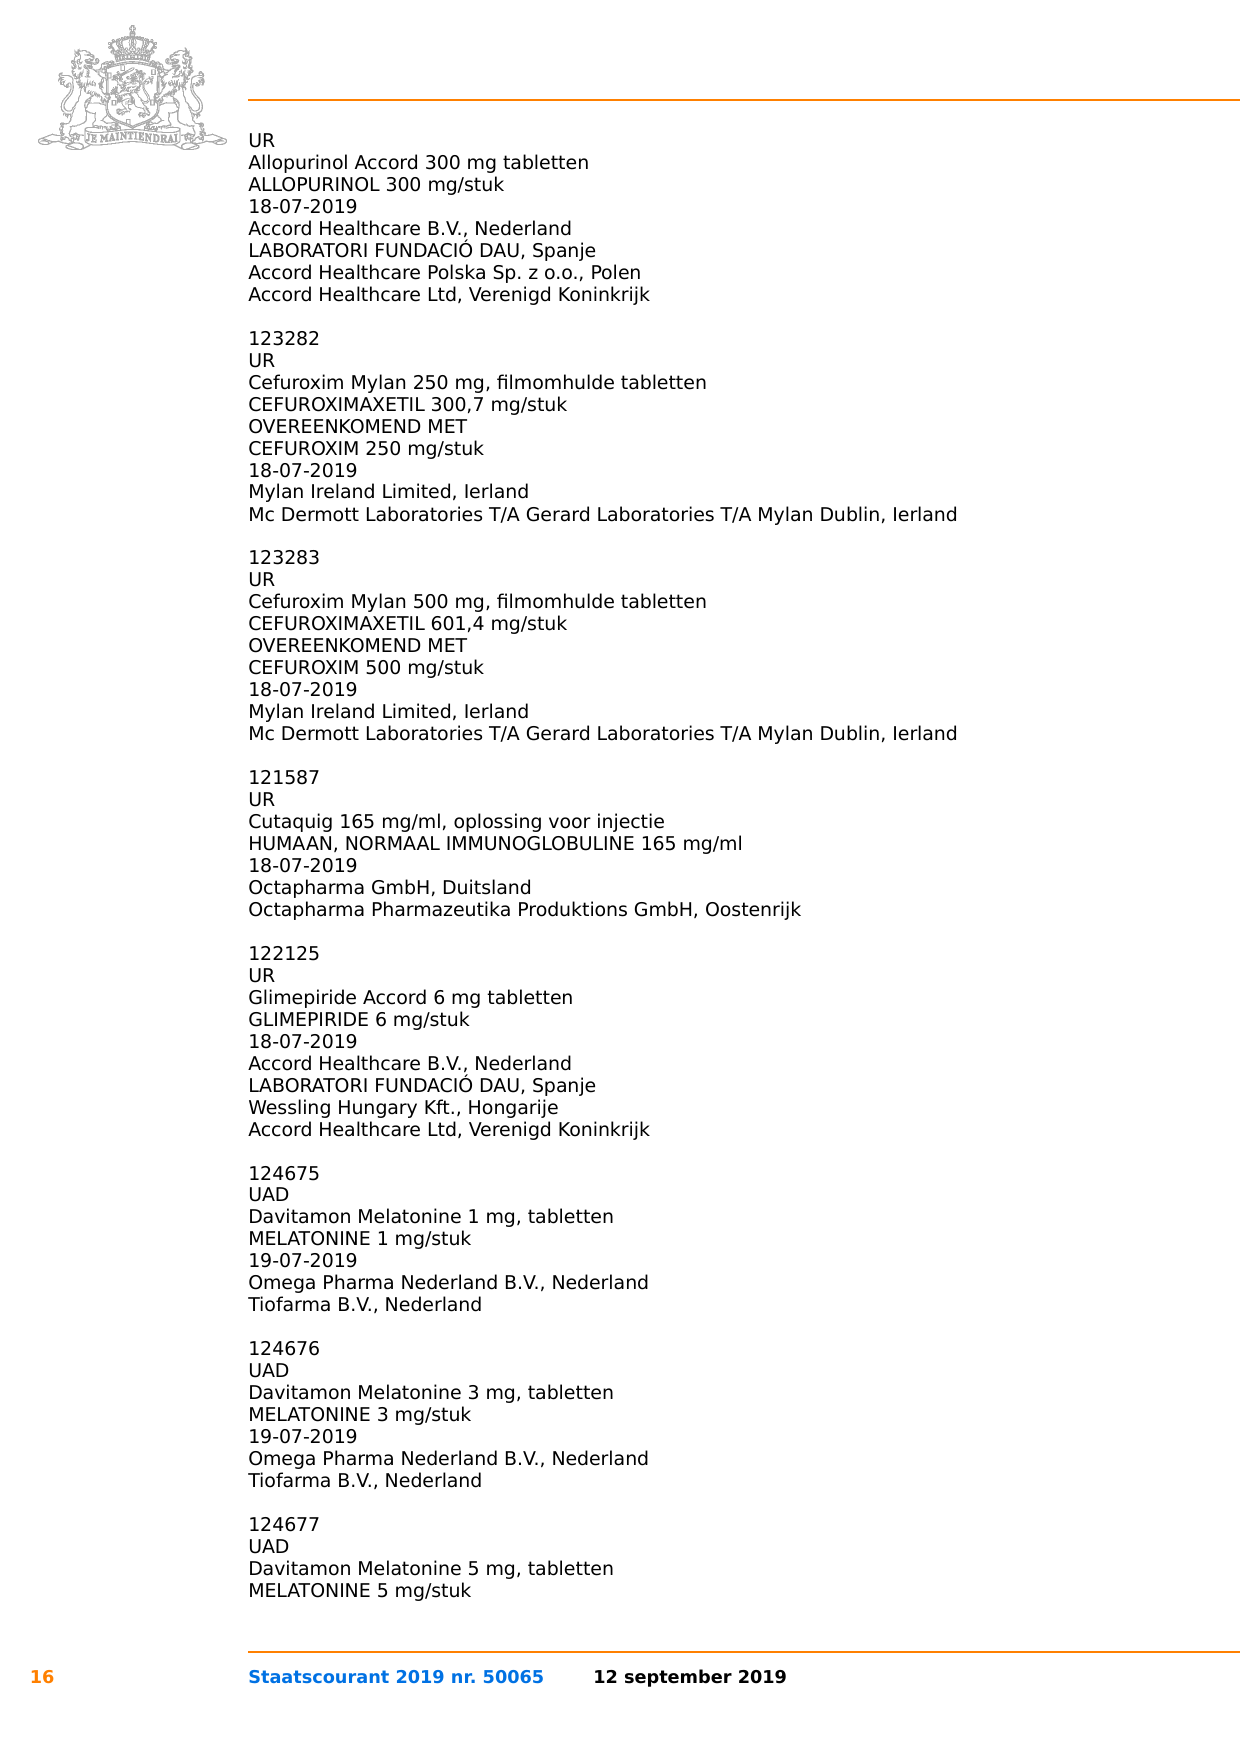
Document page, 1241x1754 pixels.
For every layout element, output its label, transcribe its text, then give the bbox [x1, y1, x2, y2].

text LABORATORI FUNDACIÓ DAU, Spanje [248, 1074, 1163, 1097]
text OVEREENKOMEND MET [248, 635, 1163, 657]
text ALLOPURINOL 300 mg/stuk [248, 174, 1163, 196]
picture [38, 25, 227, 150]
text Cefuroxim Mylan 250 mg, filmomhulde tabletten [248, 372, 1163, 393]
text Davitamon Melatonine 5 mg, tabletten [248, 1558, 1163, 1580]
text 18-07-2019 [248, 679, 1163, 701]
text 123283 [248, 547, 1163, 569]
text MELATONINE 3 mg/stuk [248, 1404, 1163, 1426]
text UAD [248, 1184, 1163, 1206]
text Accord Healthcare Polska Sp. z o.o., Polen [248, 262, 1163, 284]
text Cefuroxim Mylan 500 mg, filmomhulde tabletten [248, 591, 1163, 613]
text Cutaquig 165 mg/ml, oplossing voor injectie [248, 811, 1163, 833]
text Glimepiride Accord 6 mg tabletten [248, 987, 1163, 1009]
text Accord Healthcare Ltd, Verenigd Koninkrijk [248, 284, 1163, 306]
text 121587 [248, 767, 1163, 789]
text Omega Pharma Nederland B.V., Nederland [248, 1448, 1163, 1470]
text Davitamon Melatonine 3 mg, tabletten [248, 1382, 1163, 1404]
text UR [248, 130, 1163, 152]
text MELATONINE 1 mg/stuk [248, 1228, 1163, 1250]
text Omega Pharma Nederland B.V., Nederland [248, 1272, 1163, 1294]
text Mylan Ireland Limited, Ierland [248, 701, 1163, 723]
text CEFUROXIM 500 mg/stuk [248, 657, 1163, 679]
text LABORATORI FUNDACIÓ DAU, Spanje [248, 240, 1163, 262]
text 123282 [248, 328, 1163, 349]
text UR [248, 349, 1163, 372]
text Accord Healthcare B.V., Nederland [248, 218, 1163, 240]
text CEFUROXIMAXETIL 300,7 mg/stuk [248, 393, 1163, 416]
text Allopurinol Accord 300 mg tabletten [248, 152, 1163, 174]
text Mylan Ireland Limited, Ierland [248, 481, 1163, 503]
text 124676 [248, 1338, 1163, 1360]
text UAD [248, 1536, 1163, 1558]
text Octapharma Pharmazeutika Produktions GmbH, Oostenrijk [248, 899, 1163, 921]
text Tiofarma B.V., Nederland [248, 1470, 1163, 1492]
text Accord Healthcare B.V., Nederland [248, 1053, 1163, 1074]
text Octapharma GmbH, Duitsland [248, 877, 1163, 899]
text MELATONINE 5 mg/stuk [248, 1580, 1163, 1602]
text Mc Dermott Laboratories T/A Gerard Laboratories T/A Mylan Dublin, Ierland [248, 723, 1163, 745]
text Accord Healthcare Ltd, Verenigd Koninkrijk [248, 1118, 1163, 1141]
text 124677 [248, 1514, 1163, 1536]
text UR [248, 569, 1163, 591]
text 124675 [248, 1162, 1163, 1184]
text CEFUROXIM 250 mg/stuk [248, 437, 1163, 459]
text OVEREENKOMEND MET [248, 416, 1163, 437]
text UR [248, 965, 1163, 987]
text Davitamon Melatonine 1 mg, tabletten [248, 1206, 1163, 1228]
text HUMAAN, NORMAAL IMMUNOGLOBULINE 165 mg/ml [248, 833, 1163, 855]
text 18-07-2019 [248, 855, 1163, 877]
text UR [248, 789, 1163, 811]
text 18-07-2019 [248, 1031, 1163, 1053]
text GLIMEPIRIDE 6 mg/stuk [248, 1009, 1163, 1031]
text 19-07-2019 [248, 1426, 1163, 1448]
text 122125 [248, 943, 1163, 965]
text Mc Dermott Laboratories T/A Gerard Laboratories T/A Mylan Dublin, Ierland [248, 503, 1163, 525]
text 19-07-2019 [248, 1250, 1163, 1272]
text 18-07-2019 [248, 459, 1163, 481]
text CEFUROXIMAXETIL 601,4 mg/stuk [248, 613, 1163, 635]
text UAD [248, 1360, 1163, 1382]
text Tiofarma B.V., Nederland [248, 1294, 1163, 1316]
text 18-07-2019 [248, 196, 1163, 218]
text Wessling Hungary Kft., Hongarije [248, 1097, 1163, 1118]
